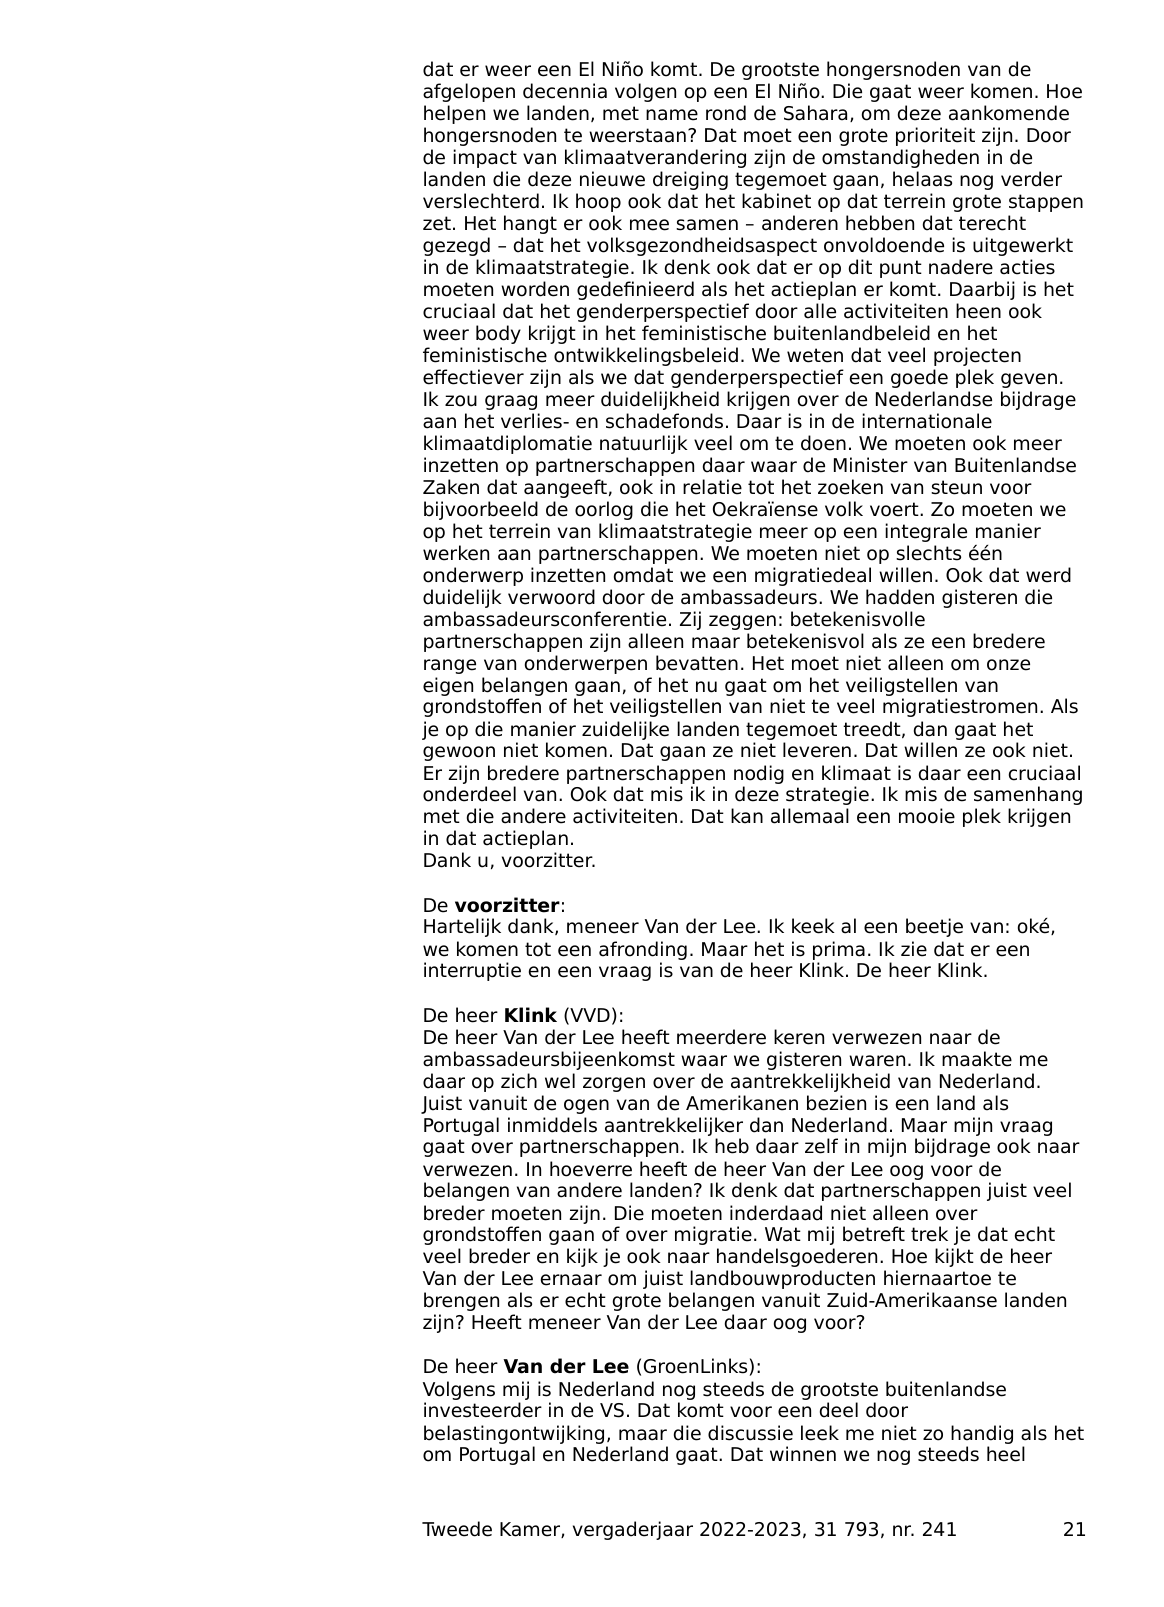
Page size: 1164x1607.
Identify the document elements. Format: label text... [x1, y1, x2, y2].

text Ik zou graag meer duidelijkheid krijgen over de Nederlandse bijdrage aan het verlies- en schadefonds. Daar is in de internationale klimaatdiplomatie natuurlijk veel om te doen. We moeten ook meer inzetten op partnerschappen daar waar de Minister van Buitenlandse Zaken dat aangeeft, ook in relatie tot het zoeken van steun voor bijvoorbeeld de oorlog die het Oekraïense volk voert. Zo moeten we op het terrein van klimaatstrategie meer op een integrale manier werken aan partnerschappen. We moeten niet op slechts één onderwerp inzetten omdat we een migratiedeal willen. Ook dat werd duidelijk verwoord door de ambassadeurs. We hadden gisteren die ambassadeursconferentie. Zij zeggen: betekenisvolle partnerschappen zijn alleen maar betekenisvol als ze een bredere range van onderwerpen bevatten. Het moet niet alleen om onze eigen belangen gaan, of het nu gaat om het veiligstellen van grondstoffen of het veiligstellen van niet te veel migratiestromen. Als je op die manier zuidelijke landen tegemoet treedt, dan gaat het gewoon niet komen. Dat gaan ze niet leveren. Dat willen ze ook niet. Er zijn bredere partnerschappen nodig en klimaat is daar een cruciaal onderdeel van. Ook dat mis ik in deze strategie. Ik mis de samenhang met die andere activiteiten. Dat kan allemaal een mooie plek krijgen in dat actieplan. [422, 389, 1087, 850]
text Hartelijk dank, meneer Van der Lee. Ik keek al een beetje van: oké, we komen tot een afronding. Maar het is prima. Ik zie dat er een interruptie en een vraag is van de heer Klink. De heer Klink. [422, 916, 1087, 982]
text dat er weer een El Niño komt. De grootste hongersnoden van de afgelopen decennia volgen op een El Niño. Die gaat weer komen. Hoe helpen we landen, met name rond de Sahara, om deze aankomende hongersnoden te weerstaan? Dat moet een grote prioriteit zijn. Door de impact van klimaatverandering zijn de omstandigheden in de landen die deze nieuwe dreiging tegemoet gaan, helaas nog verder verslechterd. Ik hoop ook dat het kabinet op dat terrein grote stappen zet. Het hangt er ook mee samen – anderen hebben dat terecht gezegd – dat het volksgezondheidsaspect onvoldoende is uitgewerkt in de klimaatstrategie. Ik denk ook dat er op dit punt nadere acties moeten worden gedefinieerd als het actieplan er komt. Daarbij is het cruciaal dat het genderperspectief door alle activiteiten heen ook weer body krijgt in het feministische buitenlandbeleid en het feministische ontwikkelingsbeleid. We weten dat veel projecten effectiever zijn als we dat genderperspectief een goede plek geven. [422, 59, 1087, 389]
text De heer Van der Lee heeft meerdere keren verwezen naar de ambassadeursbijeenkomst waar we gisteren waren. Ik maakte me daar op zich wel zorgen over de aantrekkelijkheid van Nederland. Juist vanuit de ogen van de Amerikanen bezien is een land als Portugal inmiddels aantrekkelijker dan Nederland. Maar mijn vraag gaat over partnerschappen. Ik heb daar zelf in mijn bijdrage ook naar verwezen. In hoeverre heeft de heer Van der Lee oog voor de belangen van andere landen? Ik denk dat partnerschappen juist veel breder moeten zijn. Die moeten inderdaad niet alleen over grondstoffen gaan of over migratie. Wat mij betreft trek je dat echt veel breder en kijk je ook naar handelsgoederen. Hoe kijkt de heer Van der Lee ernaar om juist landbouwproducten hiernaartoe te brengen als er echt grote belangen vanuit Zuid-Amerikaanse landen zijn? Heeft meneer Van der Lee daar oog voor? [422, 1027, 1087, 1334]
text De heer Van der Lee (GroenLinks): [422, 1356, 1087, 1378]
text Volgens mij is Nederland nog steeds de grootste buitenlandse investeerder in de VS. Dat komt voor een deel door belastingontwijking, maar die discussie leek me niet zo handig als het om Portugal en Nederland gaat. Dat winnen we nog steeds heel [422, 1378, 1087, 1466]
text De voorzitter: [422, 894, 1087, 916]
text De heer Klink (VVD): [422, 1004, 1087, 1027]
text Dank u, voorzitter. [422, 850, 1087, 872]
